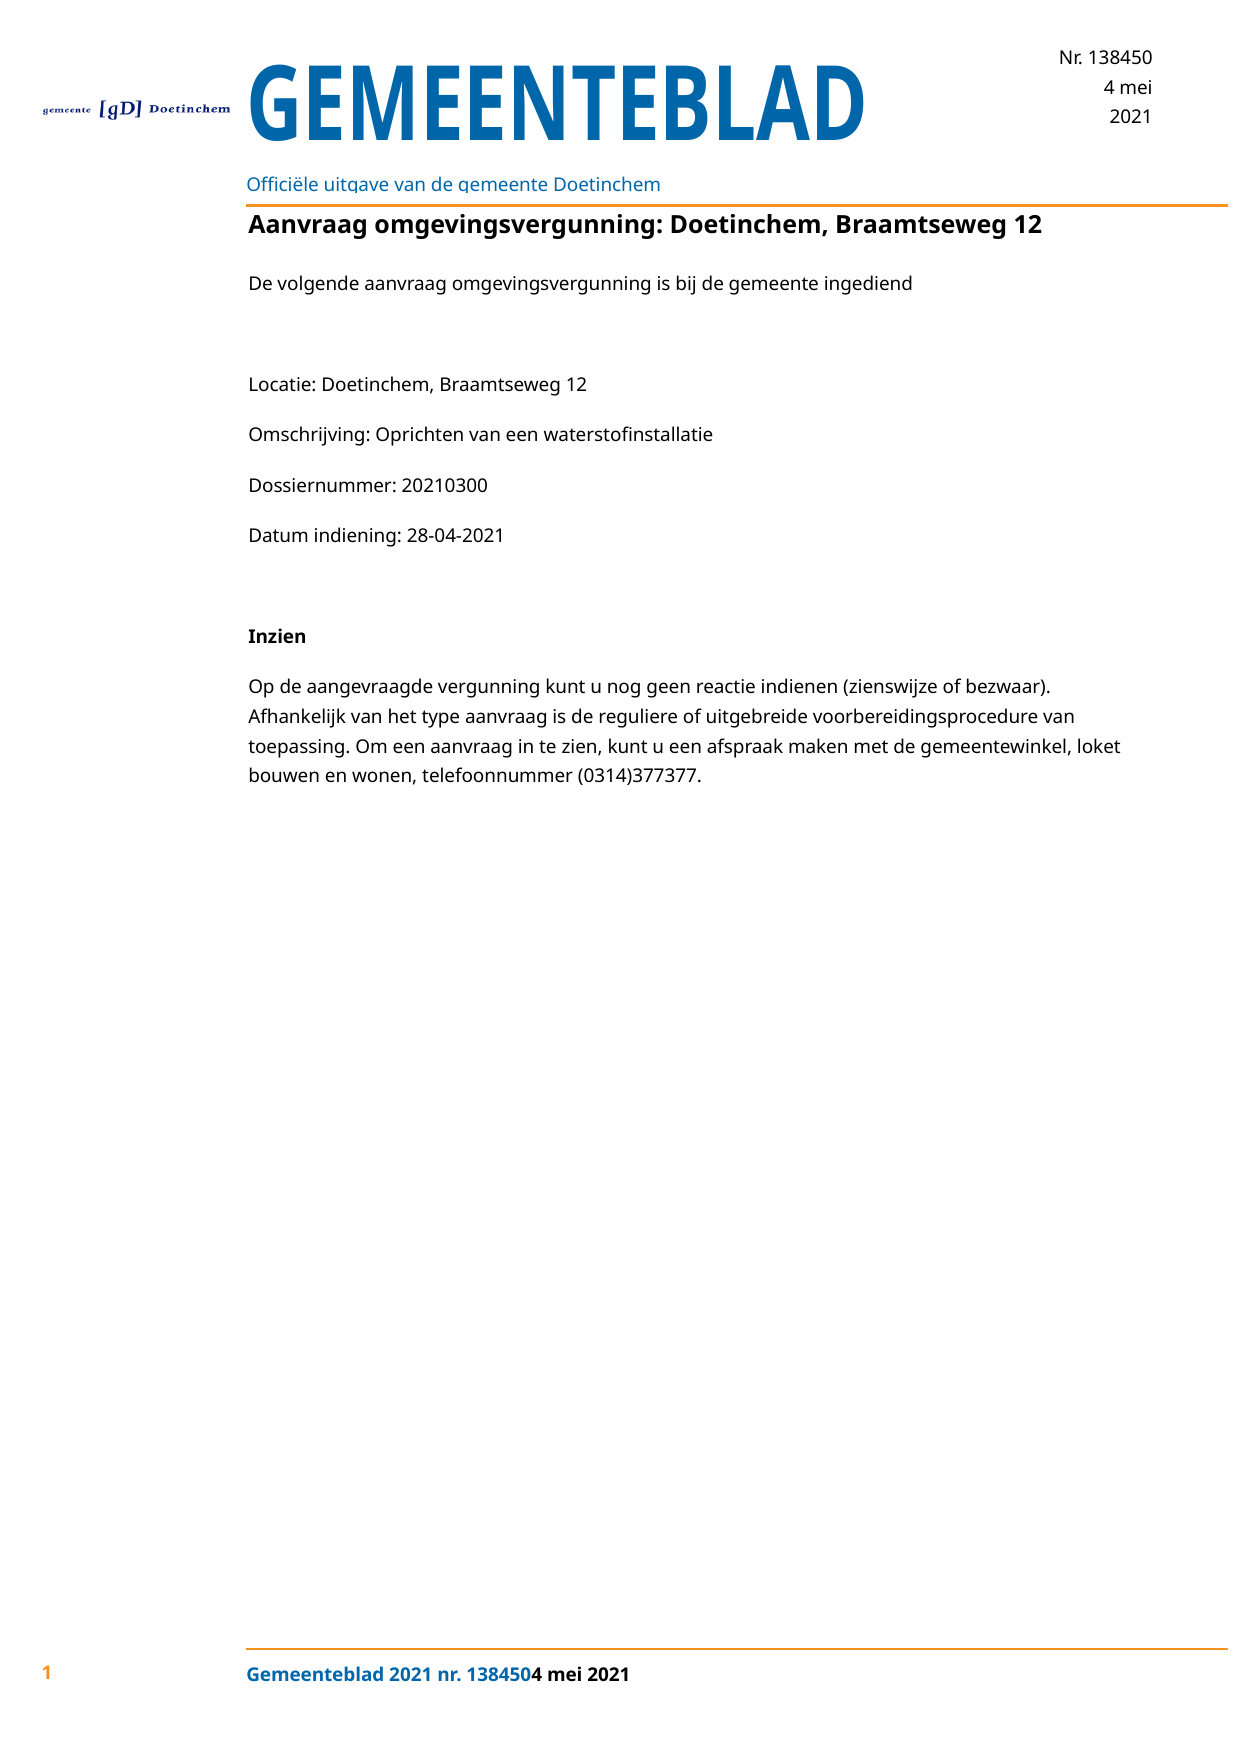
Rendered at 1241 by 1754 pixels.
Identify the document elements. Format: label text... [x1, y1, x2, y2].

text Inzien [248, 623, 1152, 649]
text Op de aangevraagde vergunning kunt u nog geen reactie indienen (zienswijze of bezwaar). Afhankelijk van het type aanvraag is de reguliere of uitgebreide voorbereidingsprocedure van toepassing. Om een aanvraag in te zien, kunt u een afspraak maken met de gemeentewinkel, loket bouwen en wonen, telefoonnummer (0314)377377. [248, 674, 1152, 788]
text De volgende aanvraag omgevingsvergunning is bij de gemeente ingediend [248, 270, 1152, 296]
text Aanvraag omgevingsvergunning: Doetinchem, Braamtseweg 12 [248, 207, 1152, 241]
text Omschrijving: Oprichten van een waterstofinstallatie [248, 422, 1152, 447]
picture [41, 47, 231, 172]
text Locatie: Doetinchem, Braamtseweg 12 [248, 371, 1152, 397]
text Datum indiening: 28-04-2021 [248, 522, 1152, 548]
text Dossiernummer: 20210300 [248, 472, 1152, 498]
